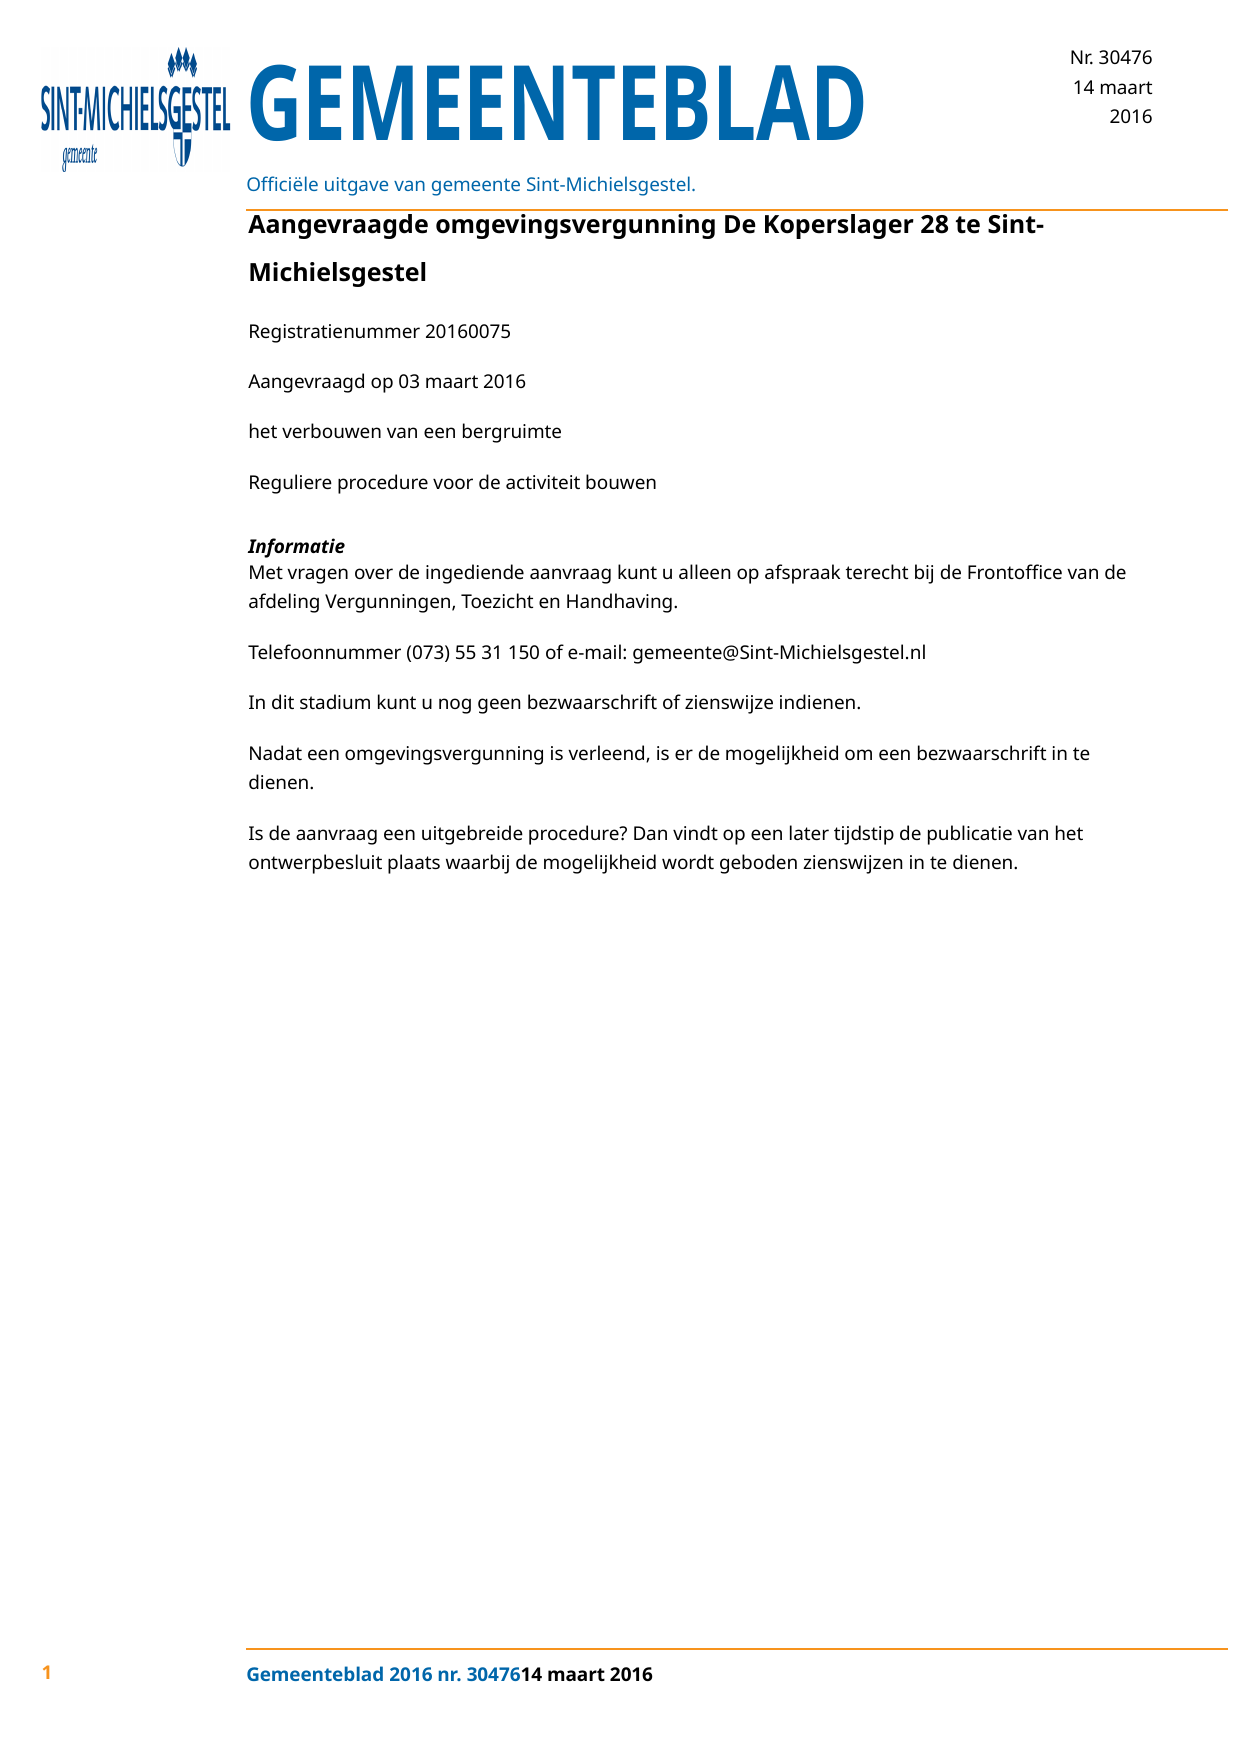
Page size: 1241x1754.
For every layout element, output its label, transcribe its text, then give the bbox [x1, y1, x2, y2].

text Aangevraagde omgevingsvergunning De Koperslager 28 te Sint-Michielsgestel [248, 211, 1152, 288]
text Informatie [248, 533, 1152, 559]
text Is de aanvraag een uitgebreide procedure? Dan vindt op een later tijdstip de publicatie van het ontwerpbesluit plaats waarbij de mogelijkheid wordt geboden zienswijzen in te dienen. [248, 820, 1152, 875]
text In dit stadium kunt u nog geen bezwaarschrift of zienswijze indienen. [248, 689, 1152, 715]
text Aangevraagd op 03 maart 2016 [248, 368, 1152, 394]
text Reguliere procedure voor de activiteit bouwen [248, 469, 1152, 495]
text Registratienummer 20160075 [248, 318, 1152, 344]
text Nadat een omgevingsvergunning is verleend, is er de mogelijkheid om een bezwaarschrift in te dienen. [248, 740, 1152, 795]
text het verbouwen van een bergruimte [248, 419, 1152, 444]
text Telefoonnummer (073) 55 31 150 of e-mail: gemeente@Sint-Michielsgestel.nl [248, 639, 1152, 664]
text Met vragen over de ingediende aanvraag kunt u alleen op afspraak terecht bij de Frontoffice van de afdeling Vergunningen, Toezicht en Handhaving. [248, 559, 1152, 614]
picture [41, 47, 231, 172]
